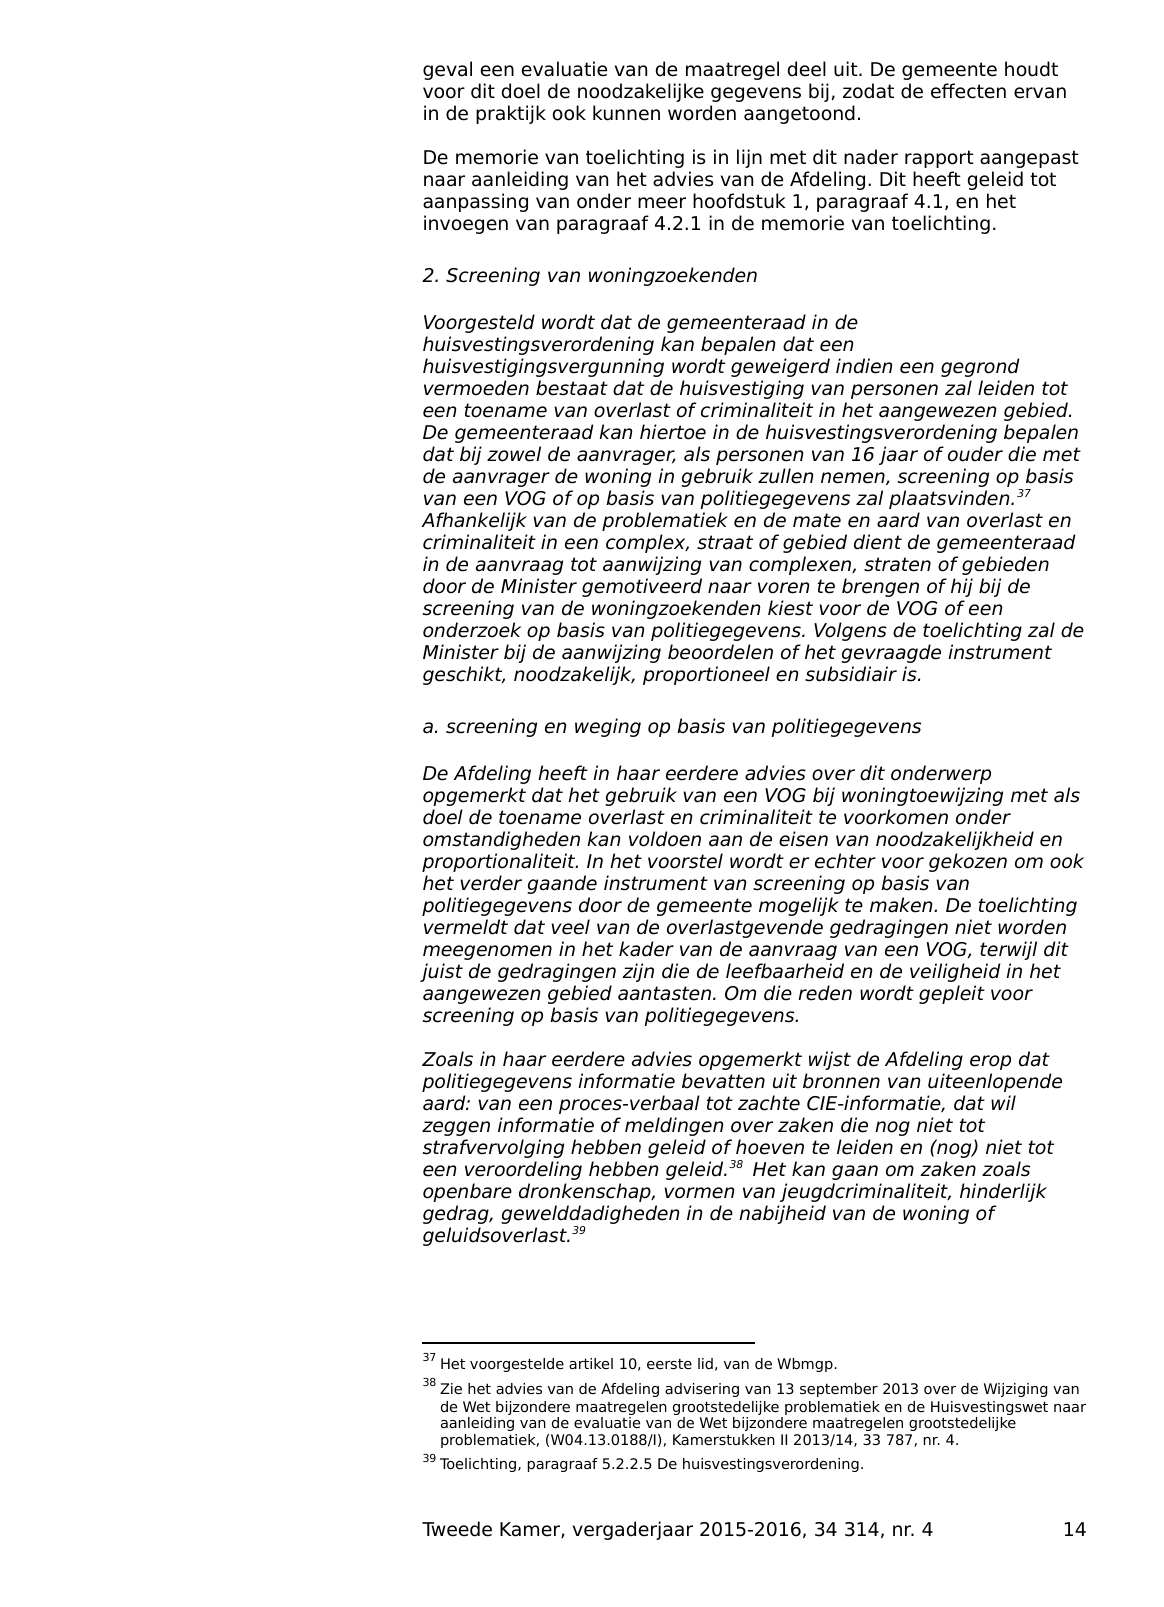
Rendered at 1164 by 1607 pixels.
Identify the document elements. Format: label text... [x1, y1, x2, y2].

text De memorie van toelichting is in lijn met dit nader rapport aangepast naar aanleiding van het advies van de Afdeling. Dit heeft geleid tot aanpassing van onder meer hoofdstuk 1, paragraaf 4.1, en het invoegen van paragraaf 4.2.1 in de memorie van toelichting. [422, 147, 1087, 235]
text Zie het advies van de Afdeling advisering van 13 september 2013 over de Wijziging van de Wet bijzondere maatregelen grootstedelijke problematiek en de Huisvestingswet naar aanleiding van de evaluatie van de Wet bijzondere maatregelen grootstedelijke problematiek, (W04.13.0188/I), Kamerstukken II 2013/14, 33 787, nr. 4. [422, 1377, 1087, 1449]
text Voorgesteld wordt dat de gemeenteraad in de huisvestingsverordening kan bepalen dat een huisvestigingsvergunning wordt geweigerd indien een gegrond vermoeden bestaat dat de huisvestiging van personen zal leiden tot een toename van overlast of criminaliteit in het aangewezen gebied. De gemeenteraad kan hiertoe in de huisvestingsverordening bepalen dat bij zowel de aanvrager, als personen van 16 jaar of ouder die met de aanvrager de woning in gebruik zullen nemen, screening op basis van een VOG of op basis van politiegegevens zal plaatsvinden. Afhankelijk van de problematiek en de mate en aard van overlast en criminaliteit in een complex, straat of gebied dient de gemeenteraad in de aanvraag tot aanwijzing van complexen, straten of gebieden door de Minister gemotiveerd naar voren te brengen of hij bij de screening van de woningzoekenden kiest voor de VOG of een onderzoek op basis van politiegegevens. Volgens de toelichting zal de Minister bij de aanwijzing beoordelen of het gevraagde instrument geschikt, noodzakelijk, proportioneel en subsidiair is. [422, 312, 1087, 686]
text Het voorgestelde artikel 10, eerste lid, van de Wbmgp. [422, 1352, 1087, 1374]
subtitle a. screening en weging op basis van politiegegevens [422, 716, 1087, 738]
text Toelichting, paragraaf 5.2.2.5 De huisvestingsverordening. [422, 1452, 1087, 1474]
subtitle 2. Screening van woningzoekenden [422, 265, 1087, 287]
text Zoals in haar eerdere advies opgemerkt wijst de Afdeling erop dat politiegegevens informatie bevatten uit bronnen van uiteenlopende aard: van een proces-verbaal tot zachte CIE-informatie, dat wil zeggen informatie of meldingen over zaken die nog niet tot strafvervolging hebben geleid of hoeven te leiden en (nog) niet tot een veroordeling hebben geleid. Het kan gaan om zaken zoals openbare dronkenschap, vormen van jeugdcriminaliteit, hinderlijk gedrag, gewelddadigheden in de nabijheid van de woning of geluidsoverlast. [422, 1049, 1087, 1246]
text De Afdeling heeft in haar eerdere advies over dit onderwerp opgemerkt dat het gebruik van een VOG bij woningtoewijzing met als doel de toename overlast en criminaliteit te voorkomen onder omstandigheden kan voldoen aan de eisen van noodzakelijkheid en proportionaliteit. In het voorstel wordt er echter voor gekozen om ook het verder gaande instrument van screening op basis van politiegegevens door de gemeente mogelijk te maken. De toelichting vermeldt dat veel van de overlastgevende gedragingen niet worden meegenomen in het kader van de aanvraag van een VOG, terwijl dit juist de gedragingen zijn die de leefbaarheid en de veiligheid in het aangewezen gebied aantasten. Om die reden wordt gepleit voor screening op basis van politiegegevens. [422, 763, 1087, 1026]
text geval een evaluatie van de maatregel deel uit. De gemeente houdt voor dit doel de noodzakelijke gegevens bij, zodat de effecten ervan in de praktijk ook kunnen worden aangetoond. [422, 59, 1087, 125]
